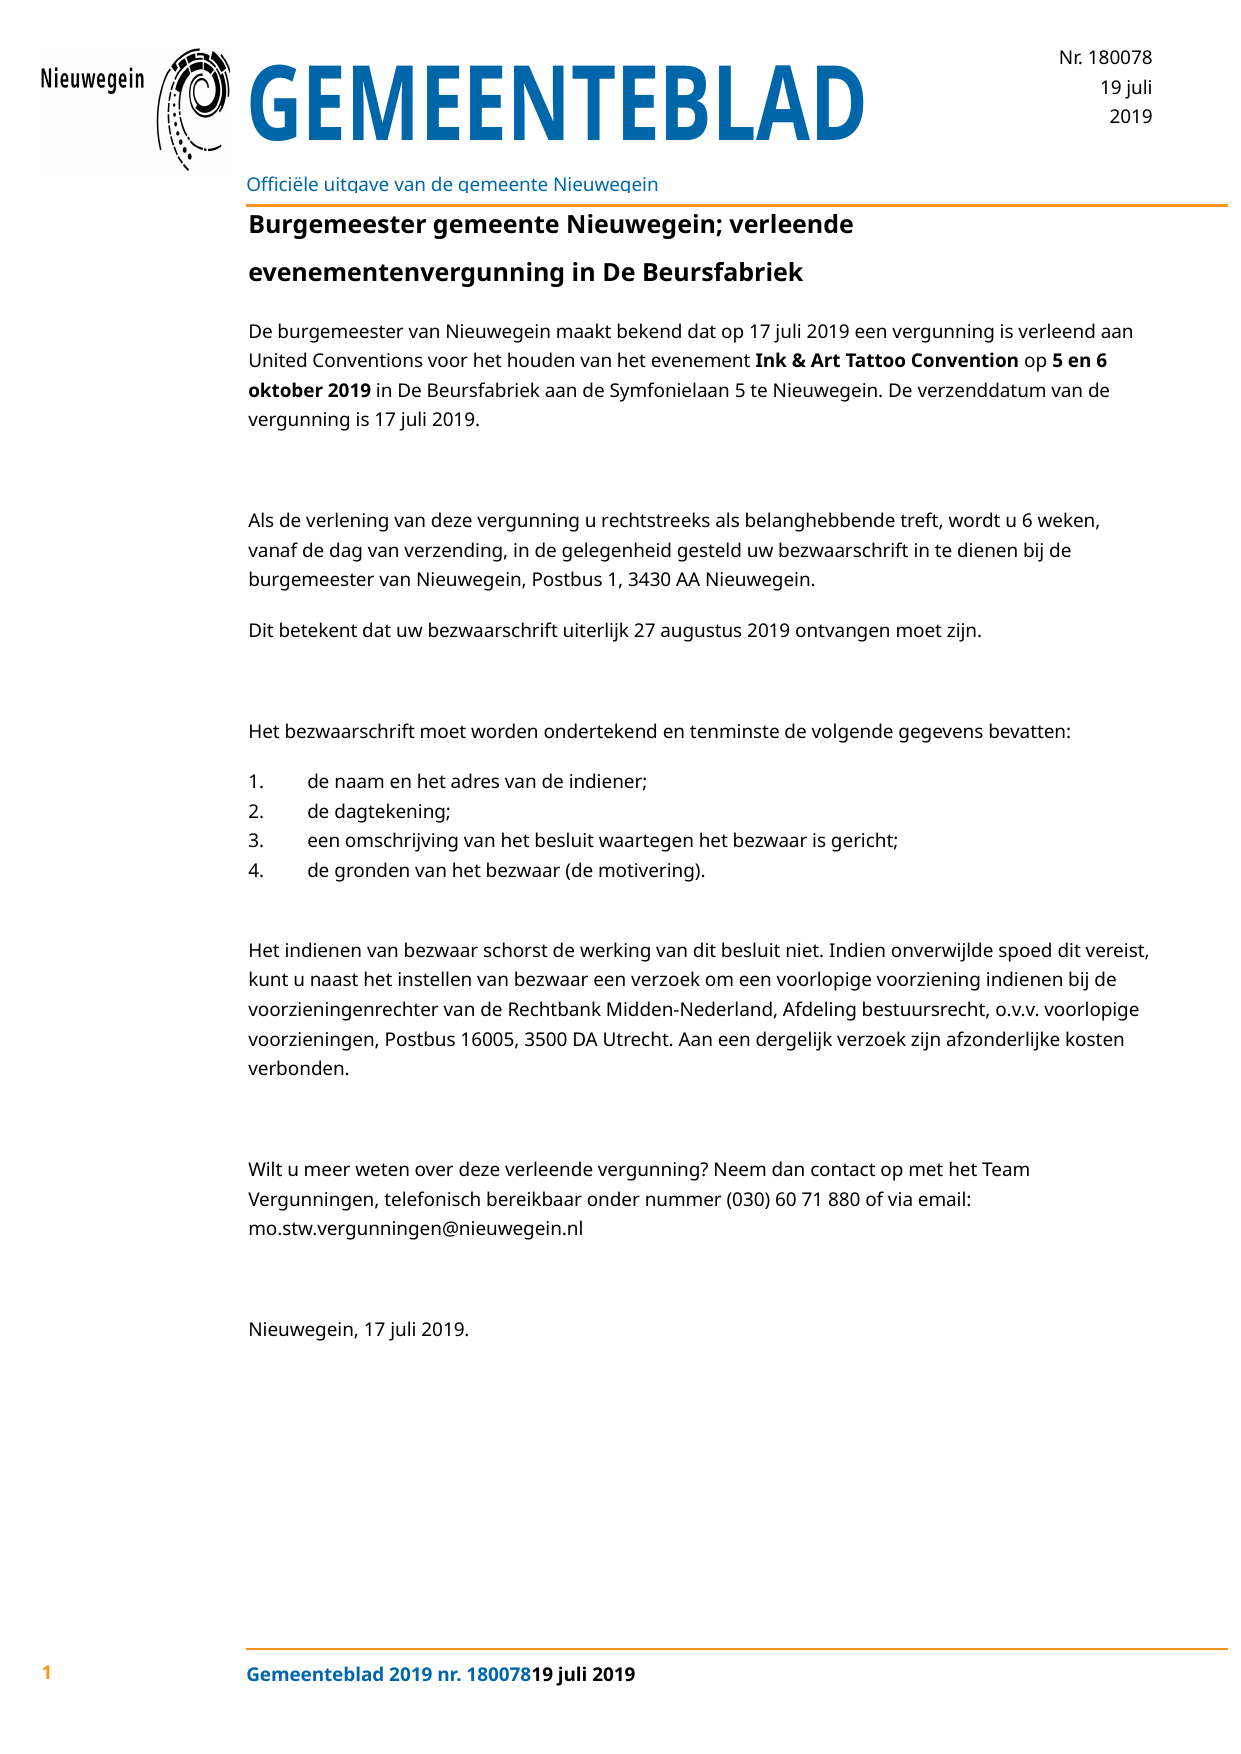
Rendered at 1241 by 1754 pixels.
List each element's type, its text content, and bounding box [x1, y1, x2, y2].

text Dit betekent dat uw bezwaarschrift uiterlijk 27 augustus 2019 ontvangen moet zijn. [248, 617, 1152, 643]
list de naam en het adres van de indiener; [248, 768, 1152, 794]
text Als de verlening van deze vergunning u rechtstreeks als belanghebbende treft, wordt u 6 weken, vanaf de dag van verzending, in de gelegenheid gesteld uw bezwaarschrift in te dienen bij de burgemeester van Nieuwegein, Postbus 1, 3430 AA Nieuwegein. [248, 507, 1152, 592]
text Wilt u meer weten over deze verleende vergunning? Neem dan contact op met het Team Vergunningen, telefonisch bereikbaar onder nummer (030) 60 71 880 of via email: mo.stw.vergunningen@nieuwegein.nl [248, 1156, 1152, 1241]
picture [41, 47, 231, 172]
text De burgemeester van Nieuwegein maakt bekend dat op 17 juli 2019 een vergunning is verleend aan United Conventions voor het houden van het evenement Ink & Art Tattoo Convention op 5 en 6 oktober 2019 in De Beursfabriek aan de Symfonielaan 5 te Nieuwegein. De verzenddatum van de vergunning is 17 juli 2019. [248, 318, 1152, 432]
text Het bezwaarschrift moet worden ondertekend en tenminste de volgende gegevens bevatten: [248, 718, 1152, 744]
text Burgemeester gemeente Nieuwegein; verleende evenementenvergunning in De Beursfabriek [248, 207, 1152, 288]
list de gronden van het bezwaar (de motivering). [248, 857, 1152, 883]
text Het indienen van bezwaar schorst de werking van dit besluit niet. Indien onverwijlde spoed dit vereist, kunt u naast het instellen van bezwaar een verzoek om een voorlopige voorziening indienen bij de voorzieningenrechter van de Rechtbank Midden-Nederland, Afdeling bestuursrecht, o.v.v. voorlopige voorzieningen, Postbus 16005, 3500 DA Utrecht. Aan een dergelijk verzoek zijn afzonderlijke kosten verbonden. [248, 937, 1152, 1081]
list een omschrijving van het besluit waartegen het bezwaar is gericht; [248, 827, 1152, 853]
list de dagtekening; [248, 798, 1152, 824]
text Nieuwegein, 17 juli 2019. [248, 1316, 1152, 1342]
